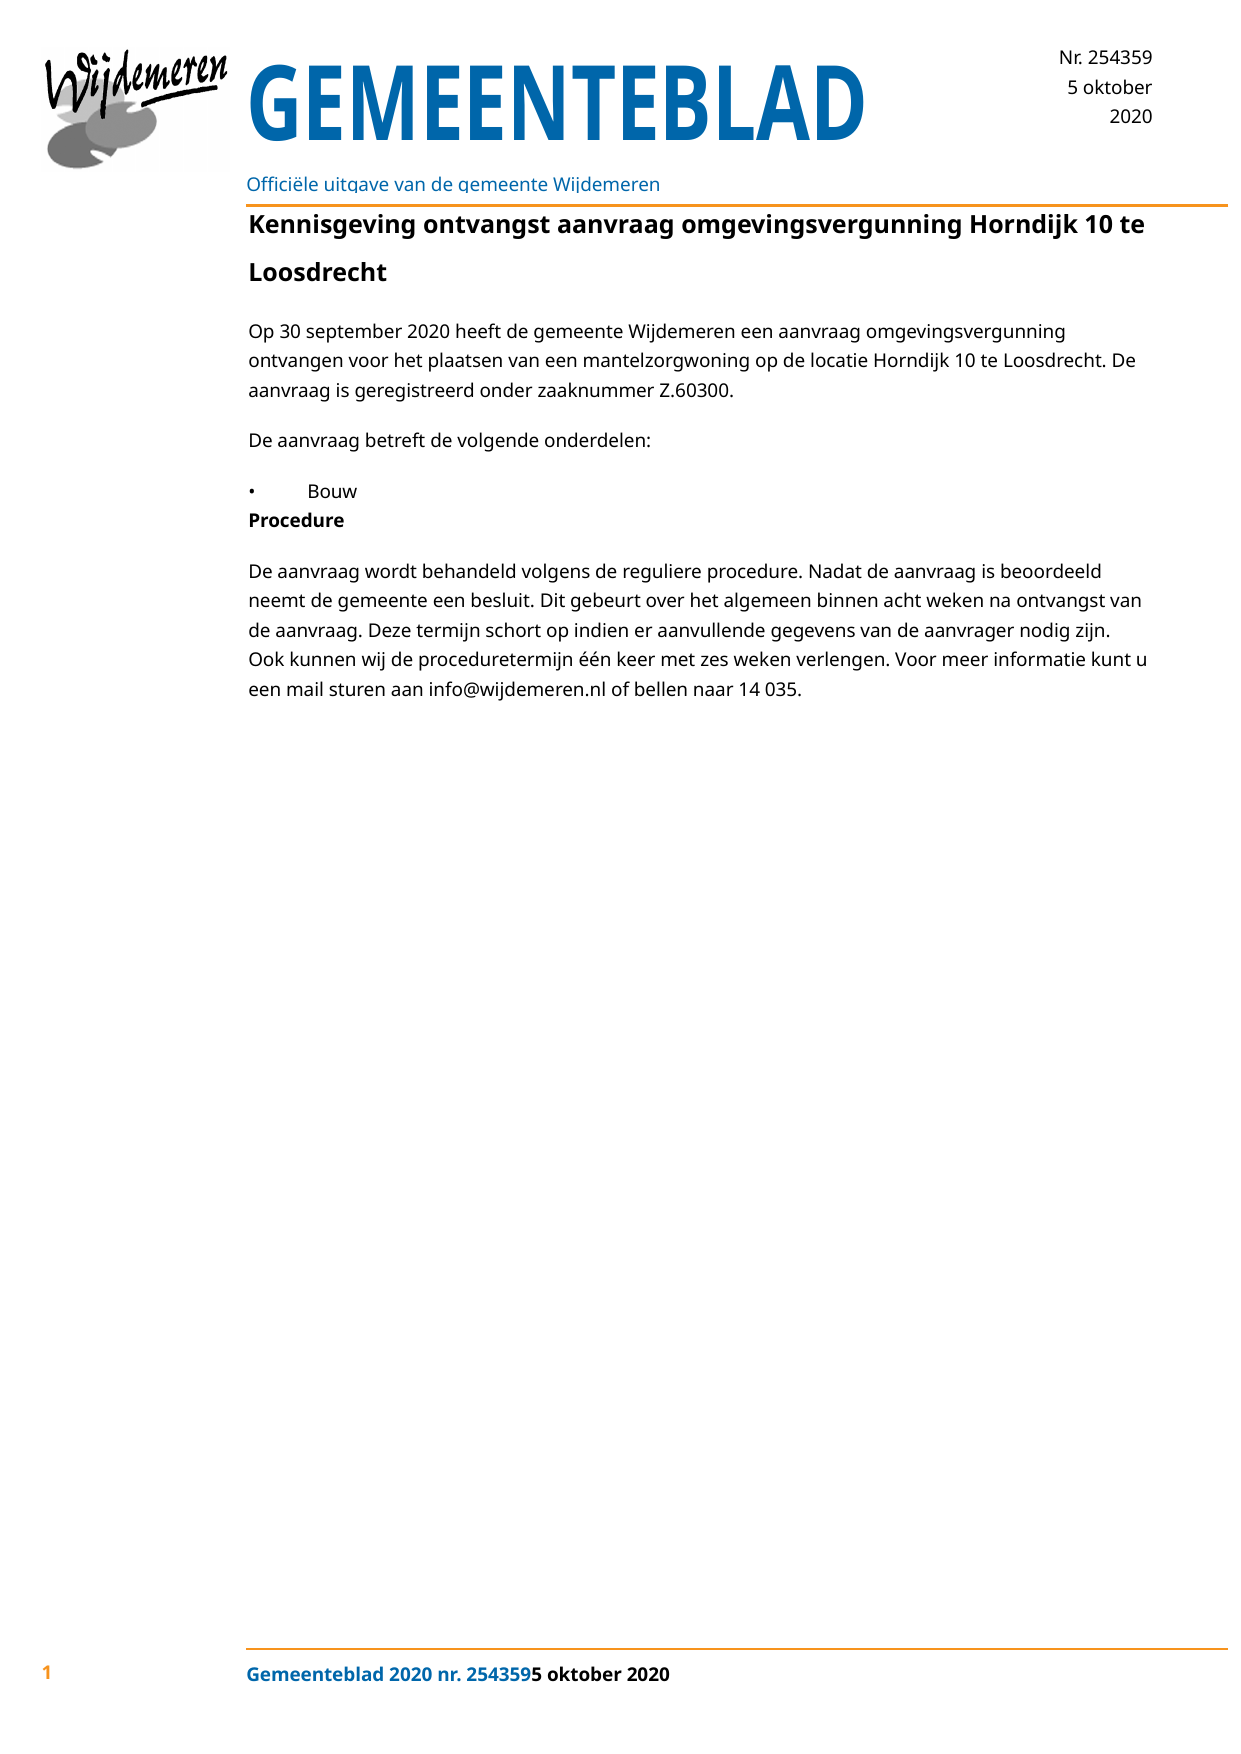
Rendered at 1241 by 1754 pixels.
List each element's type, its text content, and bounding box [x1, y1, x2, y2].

text Kennisgeving ontvangst aanvraag omgevingsvergunning Horndijk 10 te Loosdrecht [248, 207, 1152, 288]
text Procedure [248, 507, 1152, 533]
text De aanvraag wordt behandeld volgens de reguliere procedure. Nadat de aanvraag is beoordeeld neemt de gemeente een besluit. Dit gebeurt over het algemeen binnen acht weken na ontvangst van de aanvraag. Deze termijn schort op indien er aanvullende gegevens van de aanvrager nodig zijn. Ook kunnen wij de proceduretermijn één keer met zes weken verlengen. Voor meer informatie kunt u een mail sturen aan info@wijdemeren.nl of bellen naar 14 035. [248, 558, 1152, 702]
picture [41, 47, 231, 172]
list Bouw [248, 478, 1152, 504]
text De aanvraag betreft de volgende onderdelen: [248, 427, 1152, 453]
text Op 30 september 2020 heeft de gemeente Wijdemeren een aanvraag omgevingsvergunning ontvangen voor het plaatsen van een mantelzorgwoning op de locatie Horndijk 10 te Loosdrecht. De aanvraag is geregistreerd onder zaaknummer Z.60300. [248, 318, 1152, 403]
